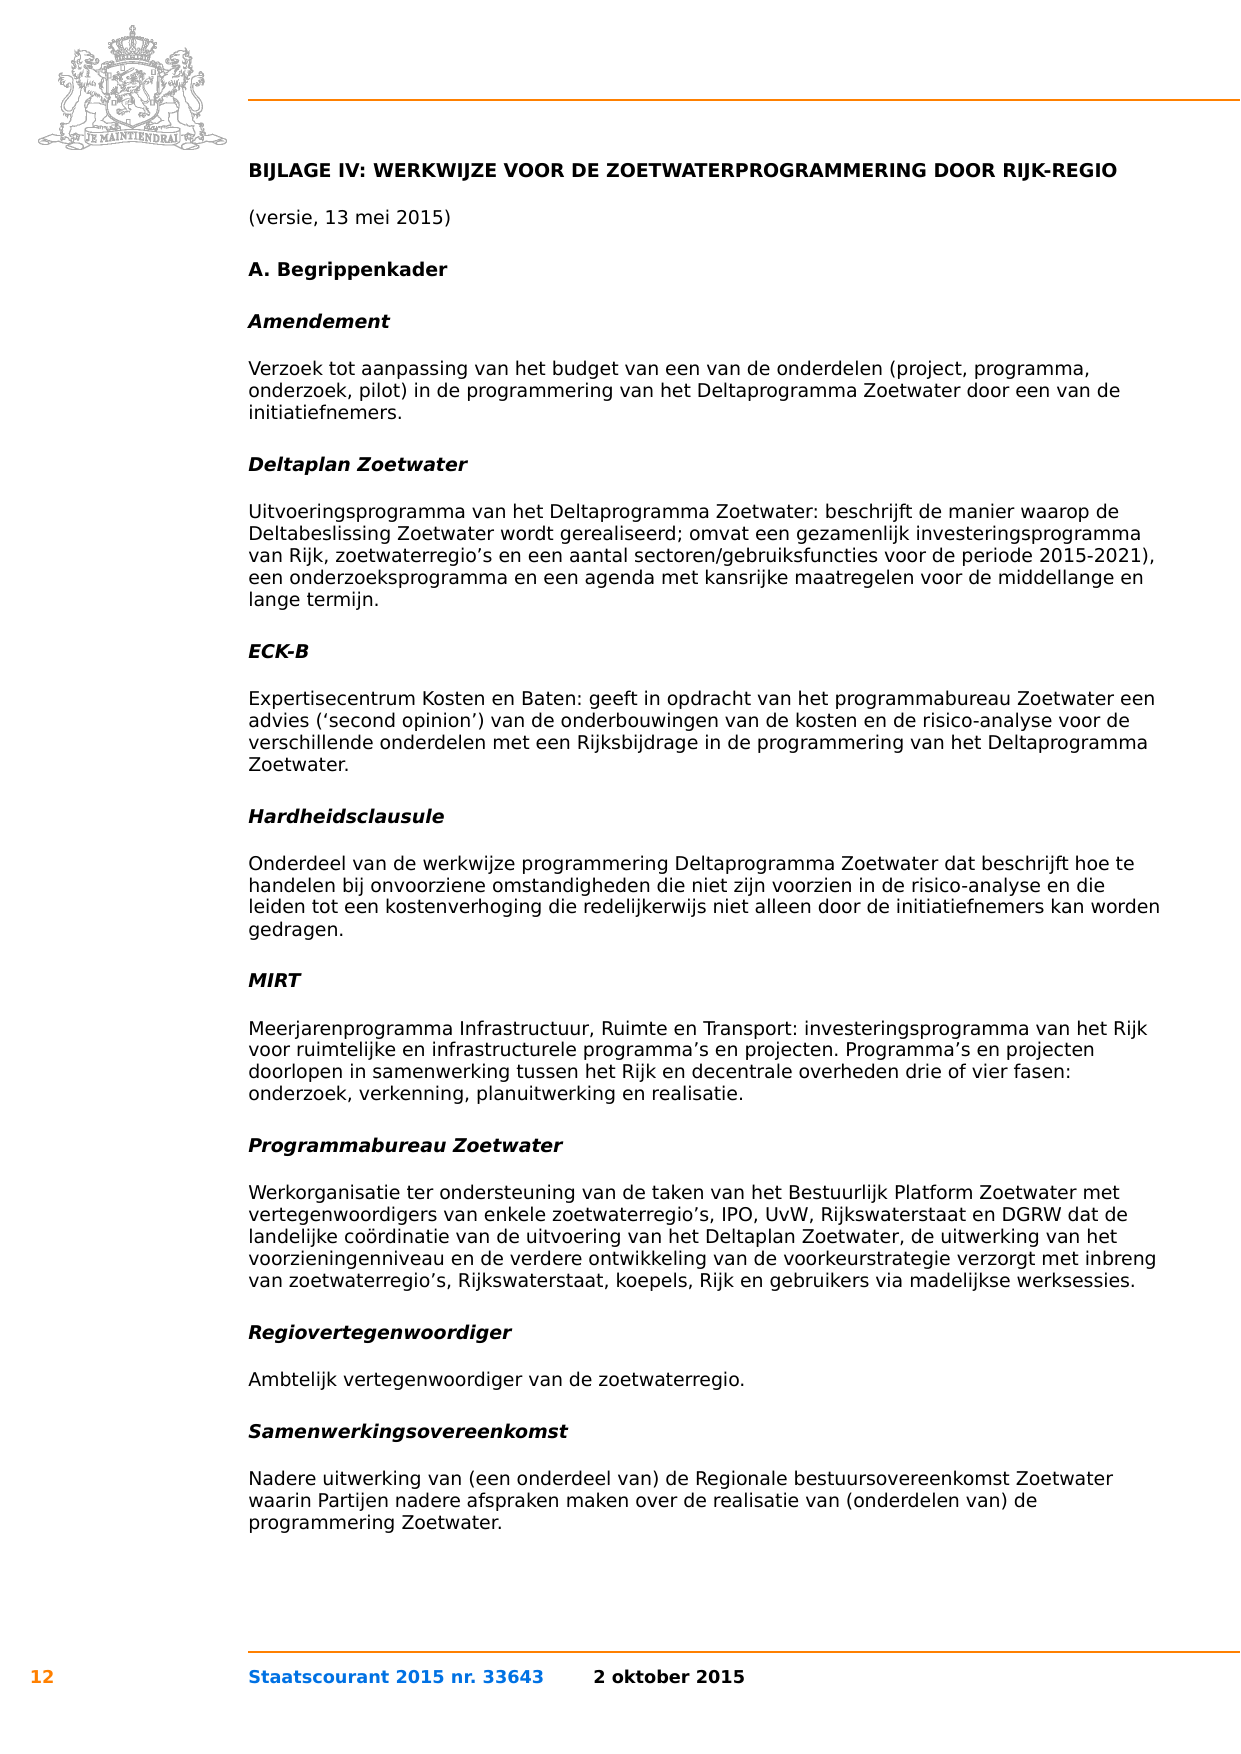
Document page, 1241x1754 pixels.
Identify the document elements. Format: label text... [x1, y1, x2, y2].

subtitle Samenwerkingsovereenkomst [248, 1421, 1163, 1443]
subtitle Amendement [248, 311, 1163, 333]
text Expertisecentrum Kosten en Baten: geeft in opdracht van het programmabureau Zoetwater een advies (‘second opinion’) van de onderbouwingen van de kosten en de risico-analyse voor de verschillende onderdelen met een Rijksbijdrage in de programmering van het Deltaprogramma Zoetwater. [248, 688, 1163, 776]
text Uitvoeringsprogramma van het Deltaprogramma Zoetwater: beschrijft de manier waarop de Deltabeslissing Zoetwater wordt gerealiseerd; omvat een gezamenlijk investeringsprogramma van Rijk, zoetwaterregio’s en een aantal sectoren/gebruiksfuncties voor de periode 2015-2021), een onderzoeksprogramma en een agenda met kansrijke maatregelen voor de middellange en lange termijn. [248, 501, 1163, 611]
subtitle A. Begrippenkader [248, 259, 1163, 281]
picture [38, 25, 227, 150]
text Nadere uitwerking van (een onderdeel van) de Regionale bestuursovereenkomst Zoetwater waarin Partijen nadere afspraken maken over de realisatie van (onderdelen van) de programmering Zoetwater. [248, 1468, 1163, 1534]
subtitle ECK-B [248, 641, 1163, 663]
text (versie, 13 mei 2015) [248, 207, 1163, 229]
subtitle Deltaplan Zoetwater [248, 454, 1163, 476]
text Meerjarenprogramma Infrastructuur, Ruimte en Transport: investeringsprogramma van het Rijk voor ruimtelijke en infrastructurele programma’s en projecten. Programma’s en projecten doorlopen in samenwerking tussen het Rijk en decentrale overheden drie of vier fasen: onderzoek, verkenning, planuitwerking en realisatie. [248, 1017, 1163, 1105]
subtitle Hardheidsclausule [248, 806, 1163, 827]
subtitle Regiovertegenwoordiger [248, 1322, 1163, 1344]
text Onderdeel van de werkwijze programmering Deltaprogramma Zoetwater dat beschrijft hoe te handelen bij onvoorziene omstandigheden die niet zijn voorzien in de risico-analyse en die leiden tot een kostenverhoging die redelijkerwijs niet alleen door de initiatiefnemers kan worden gedragen. [248, 852, 1163, 940]
text Ambtelijk vertegenwoordiger van de zoetwaterregio. [248, 1369, 1163, 1391]
subtitle BIJLAGE IV: WERKWIJZE VOOR DE ZOETWATERPROGRAMMERING DOOR RIJK-REGIO [248, 160, 1163, 182]
subtitle Programmabureau Zoetwater [248, 1135, 1163, 1157]
text Verzoek tot aanpassing van het budget van een van de onderdelen (project, programma, onderzoek, pilot) in de programmering van het Deltaprogramma Zoetwater door een van de initiatiefnemers. [248, 358, 1163, 424]
subtitle MIRT [248, 970, 1163, 992]
text Werkorganisatie ter ondersteuning van de taken van het Bestuurlijk Platform Zoetwater met vertegenwoordigers van enkele zoetwaterregio’s, IPO, UvW, Rijkswaterstaat en DGRW dat de landelijke coördinatie van de uitvoering van het Deltaplan Zoetwater, de uitwerking van het voorzieningenniveau en de verdere ontwikkeling van de voorkeurstrategie verzorgt met inbreng van zoetwaterregio’s, Rijkswaterstaat, koepels, Rijk en gebruikers via madelijkse werksessies. [248, 1182, 1163, 1292]
